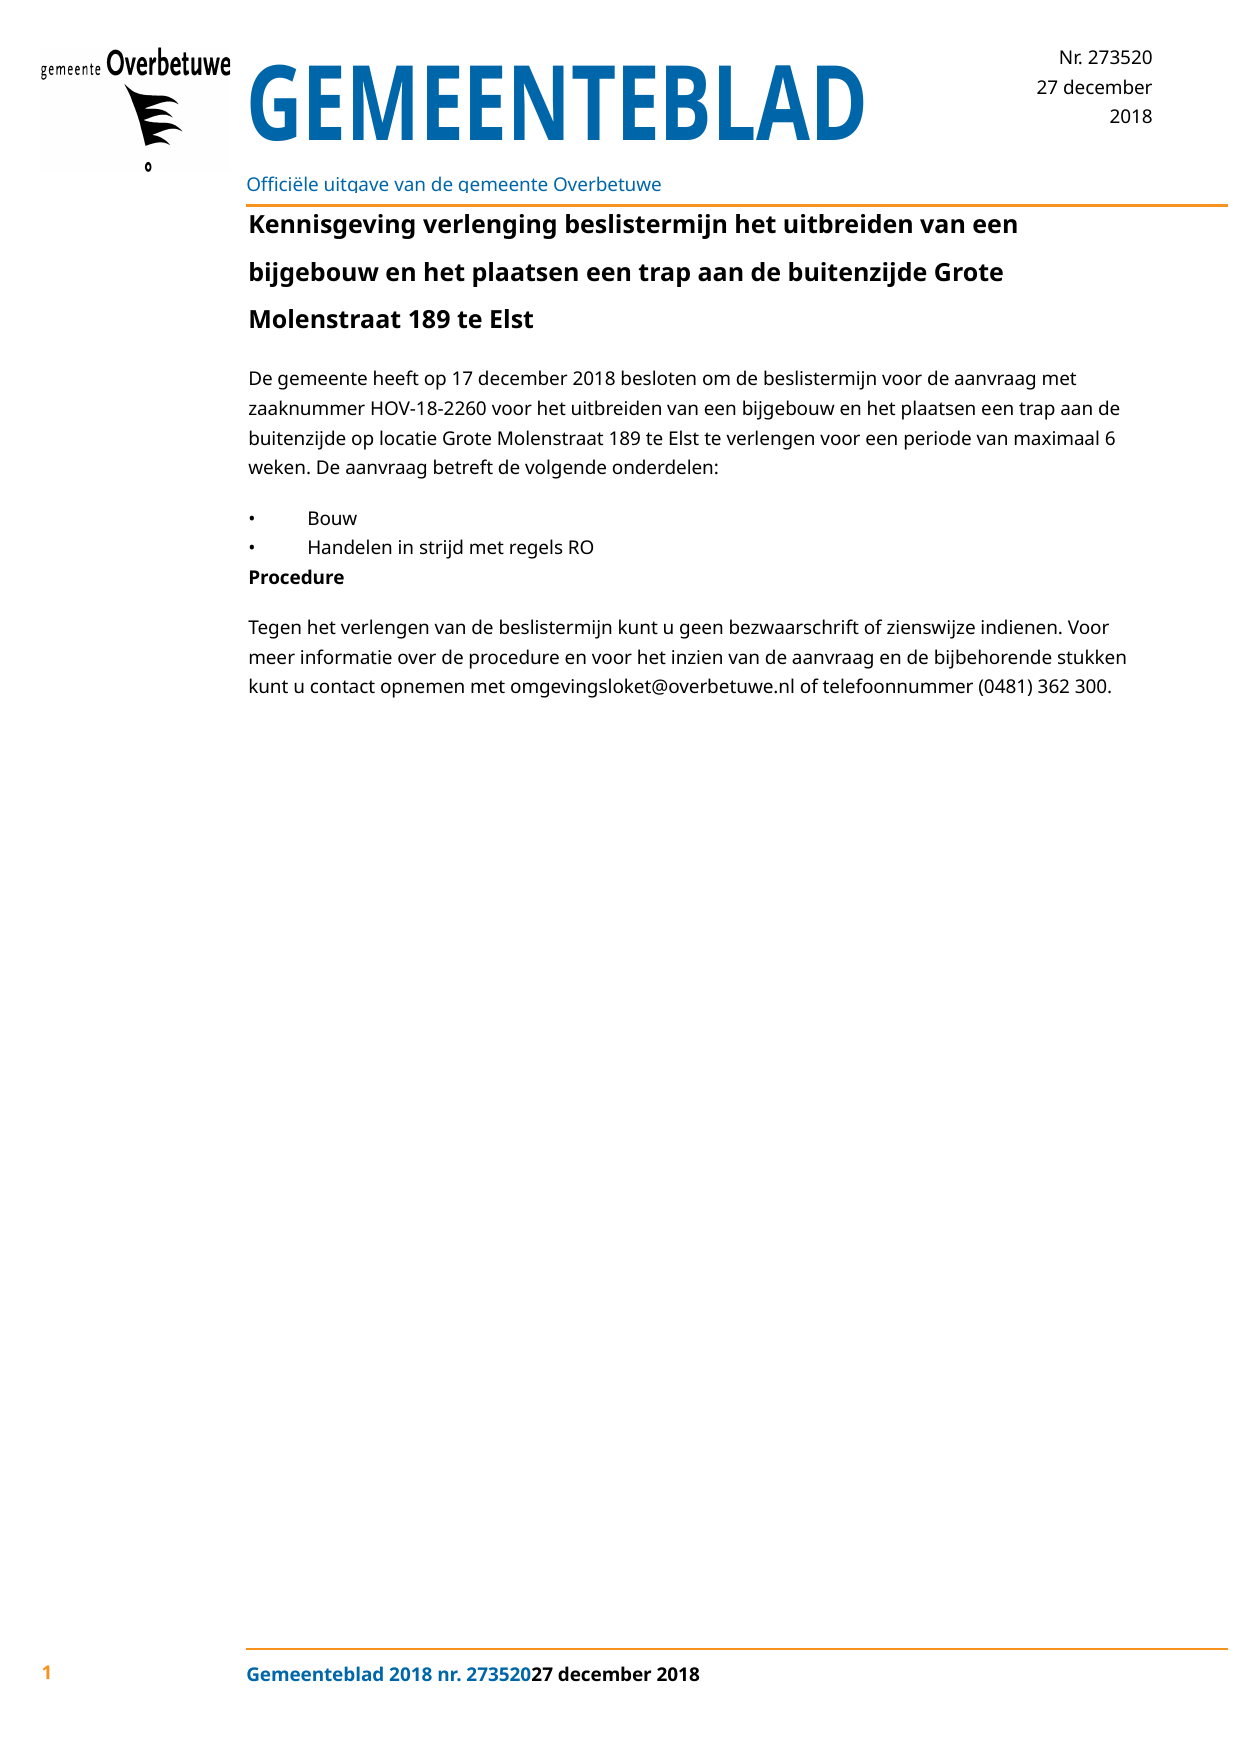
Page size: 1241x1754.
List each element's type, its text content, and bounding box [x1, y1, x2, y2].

text De gemeente heeft op 17 december 2018 besloten om de beslistermijn voor de aanvraag met zaaknummer HOV-18-2260 voor het uitbreiden van een bijgebouw en het plaatsen een trap aan de buitenzijde op locatie Grote Molenstraat 189 te Elst te verlengen voor een periode van maximaal 6 weken. De aanvraag betreft de volgende onderdelen: [248, 366, 1152, 480]
text Kennisgeving verlenging beslistermijn het uitbreiden van een bijgebouw en het plaatsen een trap aan de buitenzijde Grote Molenstraat 189 te Elst [248, 207, 1152, 336]
list Handelen in strijd met regels RO [248, 534, 1152, 560]
text Procedure [248, 564, 1152, 589]
list Bouw [248, 505, 1152, 530]
picture [41, 47, 231, 172]
text Tegen het verlengen van de beslistermijn kunt u geen bezwaarschrift of zienswijze indienen. Voor meer informatie over de procedure en voor het inzien van de aanvraag en de bijbehorende stukken kunt u contact opnemen met omgevingsloket@overbetuwe.nl of telefoonnummer (0481) 362 300. [248, 614, 1152, 699]
